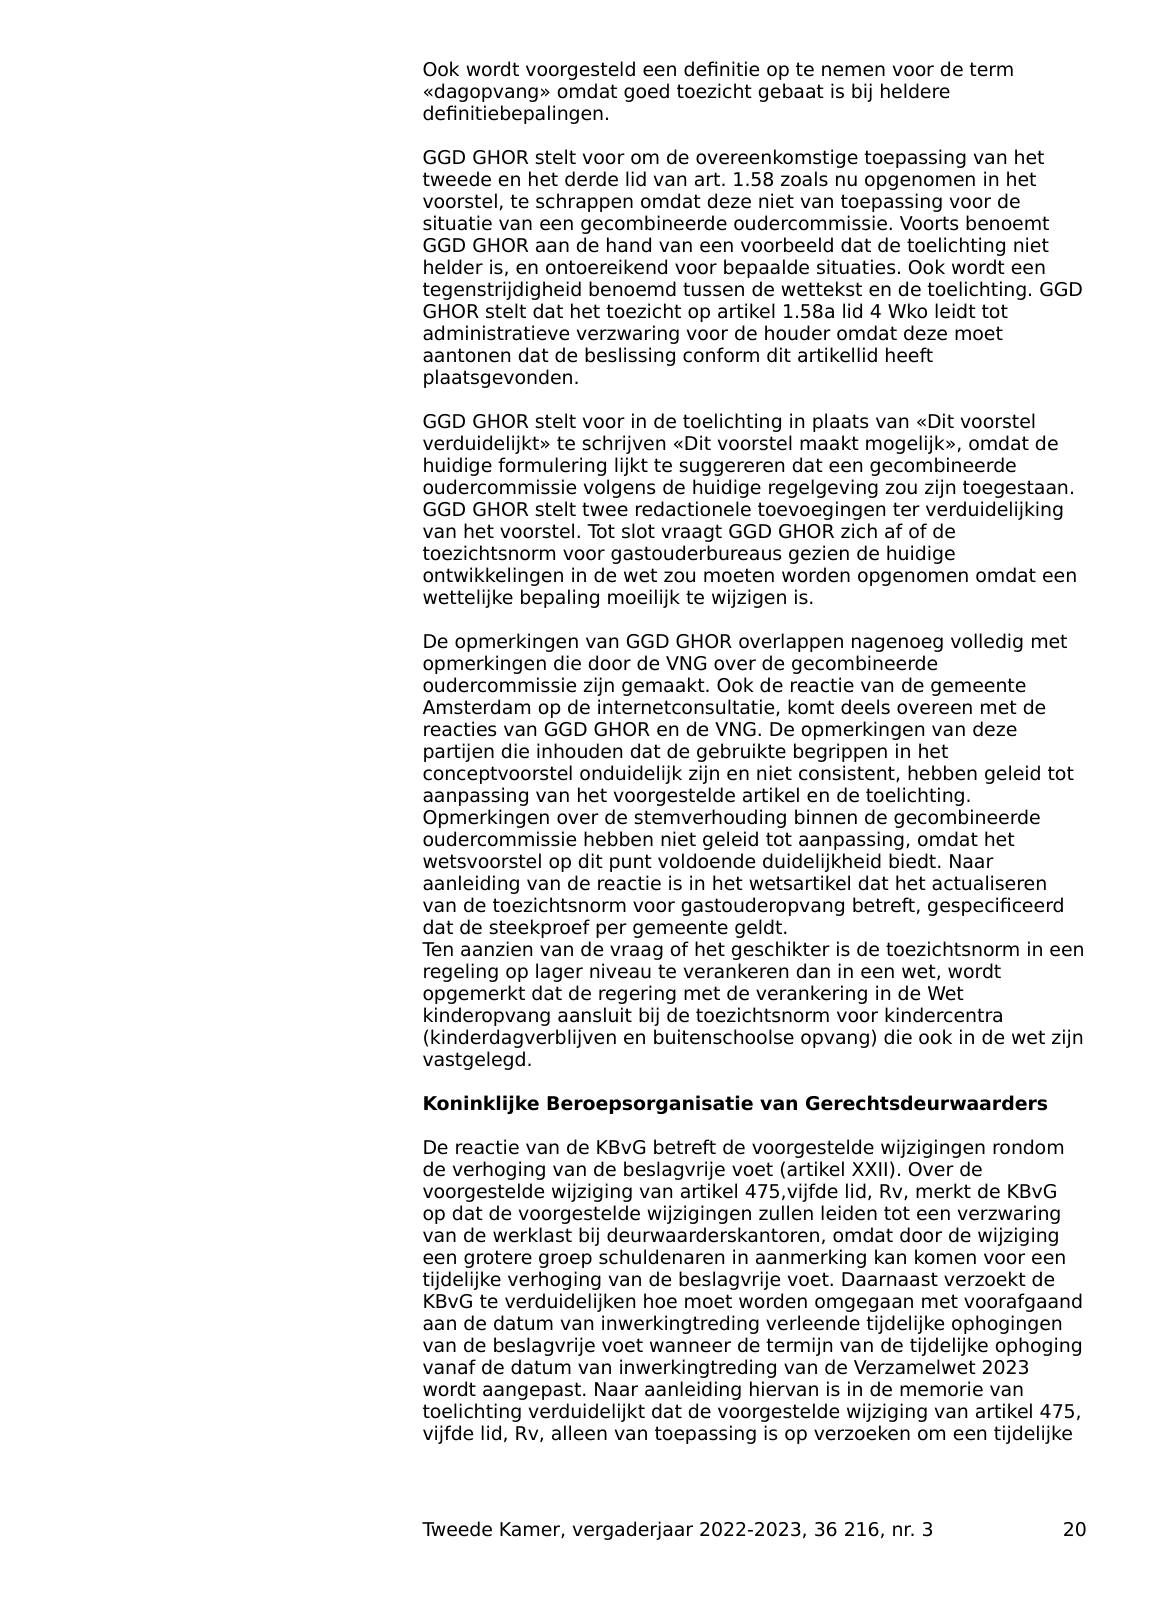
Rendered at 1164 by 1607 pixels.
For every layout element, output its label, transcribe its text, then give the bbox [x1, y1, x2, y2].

text Ook wordt voorgesteld een definitie op te nemen voor de term «dagopvang» omdat goed toezicht gebaat is bij heldere definitiebepalingen. [422, 59, 1087, 125]
subtitle Koninklijke Beroepsorganisatie van Gerechtsdeurwaarders [422, 1093, 1087, 1115]
text De opmerkingen van GGD GHOR overlappen nagenoeg volledig met opmerkingen die door de VNG over de gecombineerde oudercommissie zijn gemaakt. Ook de reactie van de gemeente Amsterdam op de internetconsultatie, komt deels overeen met de reacties van GGD GHOR en de VNG. De opmerkingen van deze partijen die inhouden dat de gebruikte begrippen in het conceptvoorstel onduidelijk zijn en niet consistent, hebben geleid tot aanpassing van het voorgestelde artikel en de toelichting. Opmerkingen over de stemverhouding binnen de gecombineerde oudercommissie hebben niet geleid tot aanpassing, omdat het wetsvoorstel op dit punt voldoende duidelijkheid biedt. Naar aanleiding van de reactie is in het wetsartikel dat het actualiseren van de toezichtsnorm voor gastouderopvang betreft, gespecificeerd dat de steekproef per gemeente geldt. [422, 631, 1087, 939]
text Ten aanzien van de vraag of het geschikter is de toezichtsnorm in een regeling op lager niveau te verankeren dan in een wet, wordt opgemerkt dat de regering met de verankering in de Wet kinderopvang aansluit bij de toezichtsnorm voor kindercentra (kinderdagverblijven en buitenschoolse opvang) die ook in de wet zijn vastgelegd. [422, 939, 1087, 1071]
text De reactie van de KBvG betreft de voorgestelde wijzigingen rondom de verhoging van de beslagvrije voet (artikel XXII). Over de voorgestelde wijziging van artikel 475,vijfde lid, Rv, merkt de KBvG op dat de voorgestelde wijzigingen zullen leiden tot een verzwaring van de werklast bij deurwaarderskantoren, omdat door de wijziging een grotere groep schuldenaren in aanmerking kan komen voor een tijdelijke verhoging van de beslagvrije voet. Daarnaast verzoekt de KBvG te verduidelijken hoe moet worden omgegaan met voorafgaand aan de datum van inwerkingtreding verleende tijdelijke ophogingen van de beslagvrije voet wanneer de termijn van de tijdelijke ophoging vanaf de datum van inwerkingtreding van de Verzamelwet 2023 wordt aangepast. Naar aanleiding hiervan is in de memorie van toelichting verduidelijkt dat de voorgestelde wijziging van artikel 475, vijfde lid, Rv, alleen van toepassing is op verzoeken om een tijdelijke [422, 1137, 1087, 1445]
text GGD GHOR stelt voor om de overeenkomstige toepassing van het tweede en het derde lid van art. 1.58 zoals nu opgenomen in het voorstel, te schrappen omdat deze niet van toepassing voor de situatie van een gecombineerde oudercommissie. Voorts benoemt GGD GHOR aan de hand van een voorbeeld dat de toelichting niet helder is, en ontoereikend voor bepaalde situaties. Ook wordt een tegenstrijdigheid benoemd tussen de wettekst en de toelichting. GGD GHOR stelt dat het toezicht op artikel 1.58a lid 4 Wko leidt tot administratieve verzwaring voor de houder omdat deze moet aantonen dat de beslissing conform dit artikellid heeft plaatsgevonden. [422, 147, 1087, 389]
text GGD GHOR stelt voor in de toelichting in plaats van «Dit voorstel verduidelijkt» te schrijven «Dit voorstel maakt mogelijk», omdat de huidige formulering lijkt te suggereren dat een gecombineerde oudercommissie volgens de huidige regelgeving zou zijn toegestaan. GGD GHOR stelt twee redactionele toevoegingen ter verduidelijking van het voorstel. Tot slot vraagt GGD GHOR zich af of de toezichtsnorm voor gastouderbureaus gezien de huidige ontwikkelingen in de wet zou moeten worden opgenomen omdat een wettelijke bepaling moeilijk te wijzigen is. [422, 411, 1087, 609]
